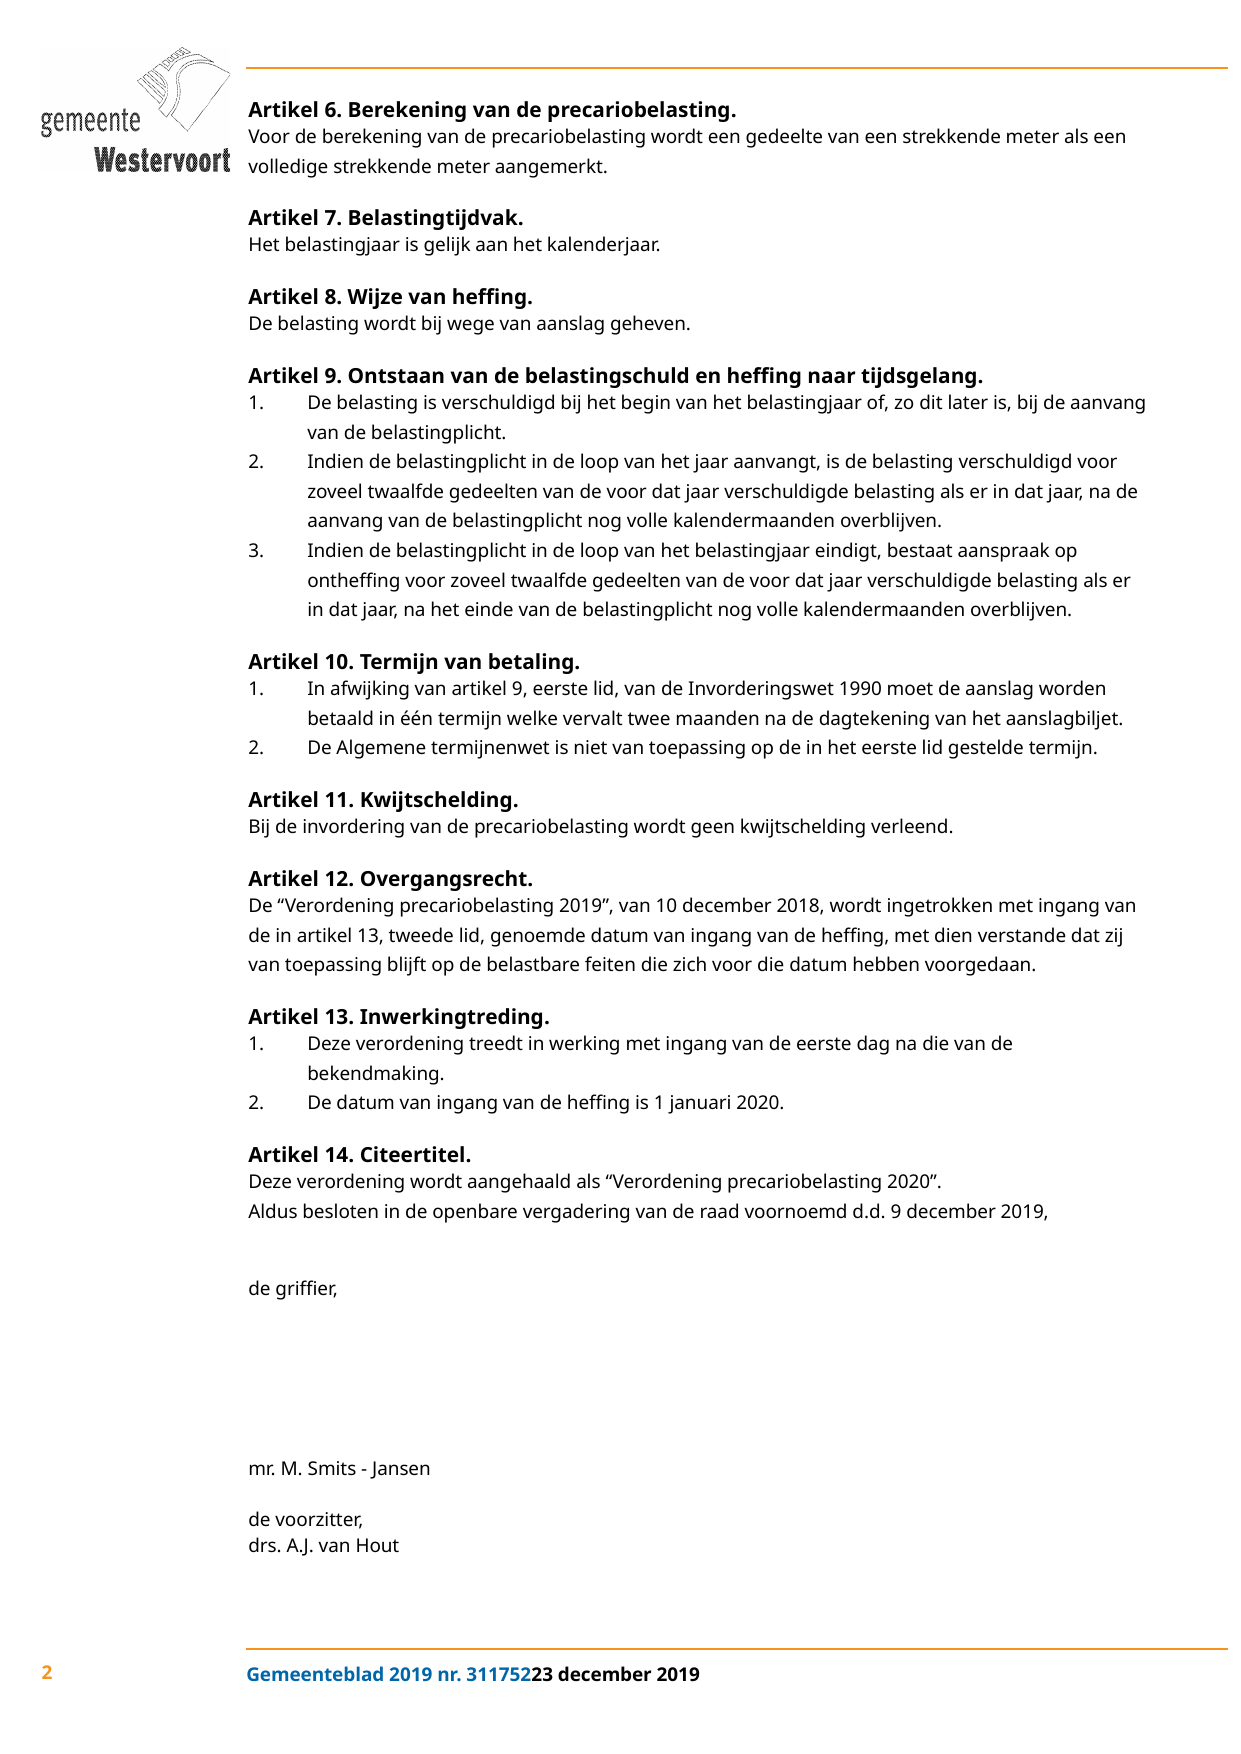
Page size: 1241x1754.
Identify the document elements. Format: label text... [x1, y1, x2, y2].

text Aldus besloten in de openbare vergadering van de raad voornoemd d.d. 9 december 2019, [248, 1198, 1152, 1223]
text Artikel 8. Wijze van heffing. [248, 282, 1152, 311]
list Deze verordening treedt in werking met ingang van de eerste dag na die van de bekendmaking. [248, 1030, 1152, 1086]
text Artikel 6. Berekening van de precariobelasting. [248, 95, 1152, 123]
text De “Verordening precariobelasting 2019”, van 10 december 2018, wordt ingetrokken met ingang van de in artikel 13, tweede lid, genoemde datum van ingang van de heffing, met dien verstande dat zij van toepassing blijft op de belastbare feiten die zich voor die datum hebben voorgedaan. [248, 892, 1152, 977]
text Artikel 14. Citeertitel. [248, 1140, 1152, 1168]
list Indien de belastingplicht in de loop van het belastingjaar eindigt, bestaat aanspraak op ontheffing voor zoveel twaalfde gedeelten van de voor dat jaar verschuldigde belasting als er in dat jaar, na het einde van de belastingplicht nog volle kalendermaanden overblijven. [248, 537, 1152, 622]
text Bij de invordering van de precariobelasting wordt geen kwijtschelding verleend. [248, 813, 1152, 839]
text Artikel 9. Ontstaan van de belastingschuld en heffing naar tijdsgelang. [248, 361, 1152, 389]
text Artikel 12. Overgangsrecht. [248, 864, 1152, 892]
list Indien de belastingplicht in de loop van het jaar aanvangt, is de belasting verschuldigd voor zoveel twaalfde gedeelten van de voor dat jaar verschuldigde belasting als er in dat jaar, na de aanvang van de belastingplicht nog volle kalendermaanden overblijven. [248, 448, 1152, 533]
text Deze verordening wordt aangehaald als “Verordening precariobelasting 2020”. [248, 1168, 1152, 1194]
list De belasting is verschuldigd bij het begin van het belastingjaar of, zo dit later is, bij de aanvang van de belastingplicht. [248, 389, 1152, 445]
text Het belastingjaar is gelijk aan het kalenderjaar. [248, 232, 1152, 257]
text Artikel 11. Kwijtschelding. [248, 785, 1152, 813]
text de voorzitter, [248, 1507, 1152, 1532]
list De datum van ingang van de heffing is 1 januari 2020. [248, 1089, 1152, 1115]
text Artikel 13. Inwerkingtreding. [248, 1002, 1152, 1030]
text drs. A.J. van Hout [248, 1532, 1152, 1558]
text Artikel 10. Termijn van betaling. [248, 647, 1152, 675]
list De Algemene termijnenwet is niet van toepassing op de in het eerste lid gestelde termijn. [248, 734, 1152, 760]
text de griffier, [248, 1275, 1152, 1301]
picture [41, 47, 231, 172]
text Artikel 7. Belastingtijdvak. [248, 203, 1152, 232]
list In afwijking van artikel 9, eerste lid, van de Invorderingswet 1990 moet de aanslag worden betaald in één termijn welke vervalt twee maanden na de dagtekening van het aanslagbiljet. [248, 675, 1152, 731]
text mr. M. Smits - Jansen [248, 1455, 1152, 1481]
text Voor de berekening van de precariobelasting wordt een gedeelte van een strekkende meter als een volledige strekkende meter aangemerkt. [248, 123, 1152, 178]
text De belasting wordt bij wege van aanslag geheven. [248, 311, 1152, 336]
